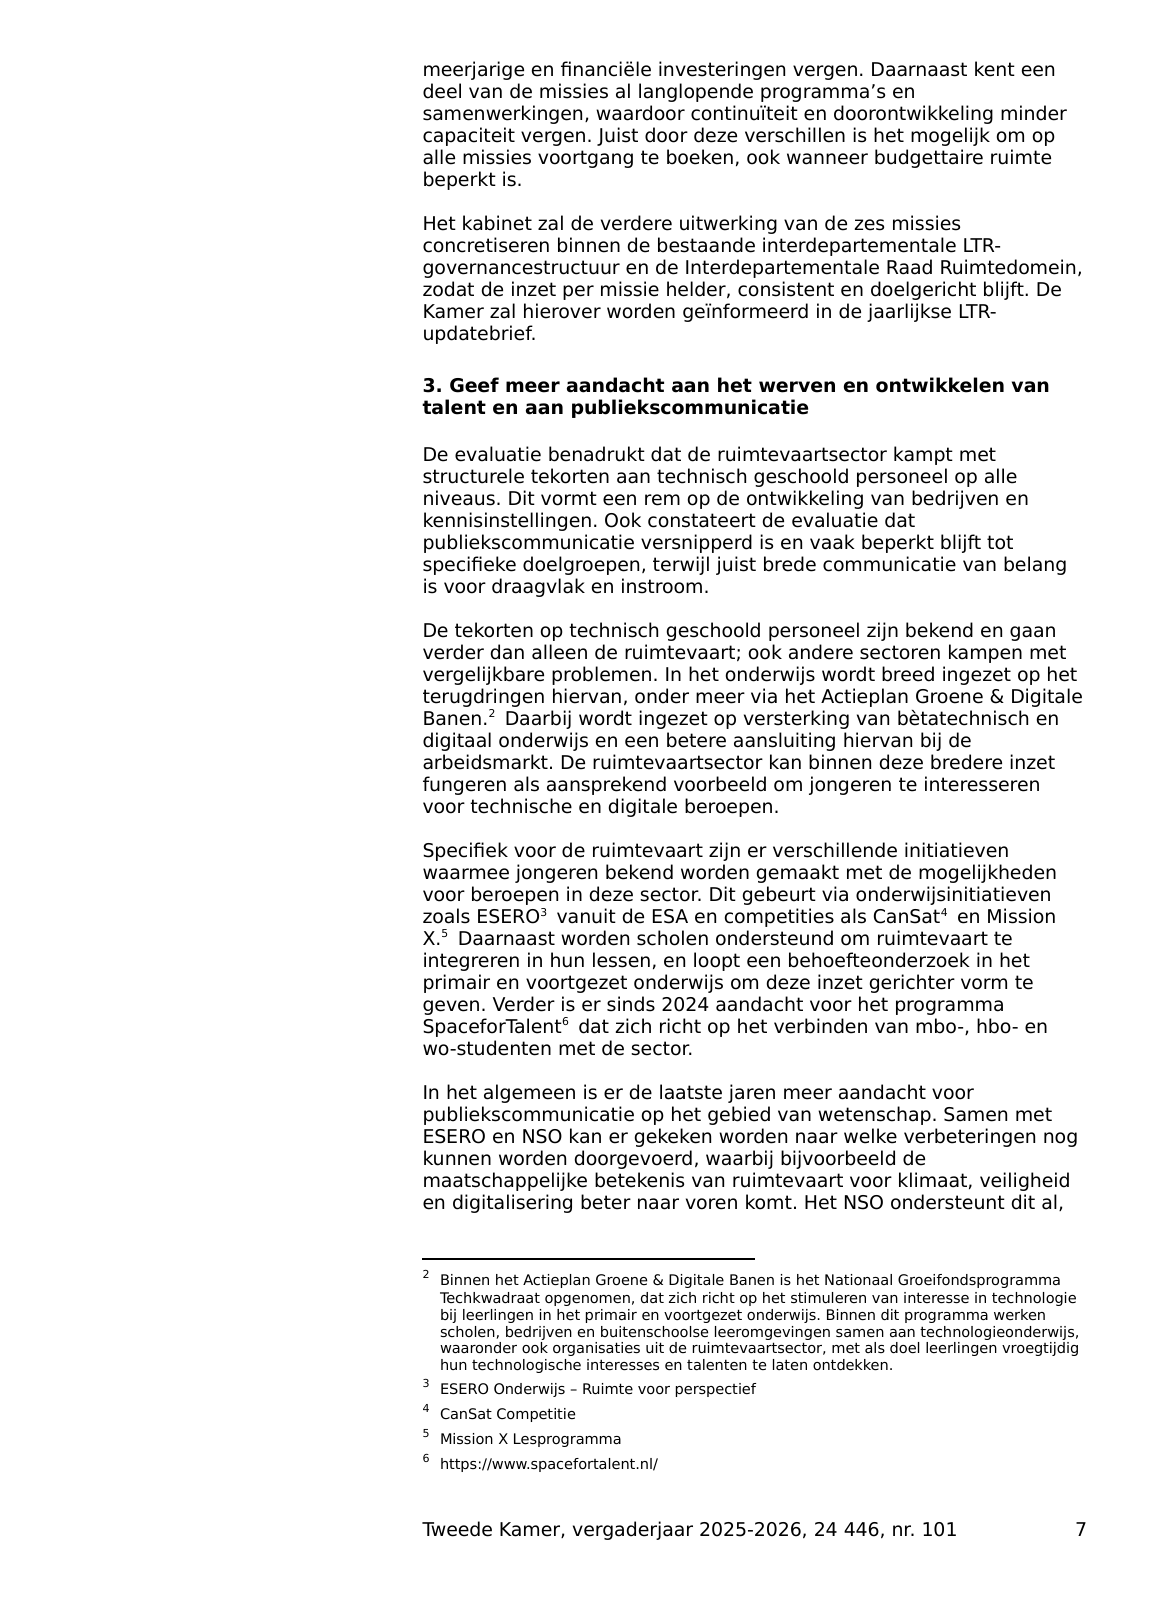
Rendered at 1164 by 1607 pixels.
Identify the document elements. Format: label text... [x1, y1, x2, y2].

text meerjarige en financiële investeringen vergen. Daarnaast kent een deel van de missies al langlopende programma’s en samenwerkingen, waardoor continuïteit en doorontwikkeling minder capaciteit vergen. Juist door deze verschillen is het mogelijk om op alle missies voortgang te boeken, ook wanneer budgettaire ruimte beperkt is. [422, 59, 1087, 191]
text Binnen het Actieplan Groene & Digitale Banen is het Nationaal Groeifondsprogramma Techkwadraat opgenomen, dat zich richt op het stimuleren van interesse in technologie bij leerlingen in het primair en voortgezet onderwijs. Binnen dit programma werken scholen, bedrijven en buitenschoolse leeromgevingen samen aan technologieonderwijs, waaronder ook organisaties uit de ruimtevaartsector, met als doel leerlingen vroegtijdig hun technologische interesses en talenten te laten ontdekken. [422, 1268, 1087, 1374]
text Mission X Lesprogramma [422, 1427, 1087, 1449]
text ESERO Onderwijs – Ruimte voor perspectief [422, 1377, 1087, 1399]
text CanSat Competitie [422, 1402, 1087, 1424]
text In het algemeen is er de laatste jaren meer aandacht voor publiekscommunicatie op het gebied van wetenschap. Samen met ESERO en NSO kan er gekeken worden naar welke verbeteringen nog kunnen worden doorgevoerd, waarbij bijvoorbeeld de maatschappelijke betekenis van ruimtevaart voor klimaat, veiligheid en digitalisering beter naar voren komt. Het NSO ondersteunt dit al, [422, 1082, 1087, 1214]
text https://www.spacefortalent.nl/ [422, 1452, 1087, 1474]
subtitle 3. Geef meer aandacht aan het werven en ontwikkelen van talent en aan publiekscommunicatie [422, 375, 1087, 419]
text Het kabinet zal de verdere uitwerking van de zes missies concretiseren binnen de bestaande interdepartementale LTR-governancestructuur en de Interdepartementale Raad Ruimtedomein, zodat de inzet per missie helder, consistent en doelgericht blijft. De Kamer zal hierover worden geïnformeerd in de jaarlijkse LTR-updatebrief. [422, 213, 1087, 345]
text De tekorten op technisch geschoold personeel zijn bekend en gaan verder dan alleen de ruimtevaart; ook andere sectoren kampen met vergelijkbare problemen. In het onderwijs wordt breed ingezet op het terugdringen hiervan, onder meer via het Actieplan Groene & Digitale Banen. Daarbij wordt ingezet op versterking van bètatechnisch en digitaal onderwijs en een betere aansluiting hiervan bij de arbeidsmarkt. De ruimtevaartsector kan binnen deze bredere inzet fungeren als aansprekend voorbeeld om jongeren te interesseren voor technische en digitale beroepen. [422, 620, 1087, 818]
text Specifiek voor de ruimtevaart zijn er verschillende initiatieven waarmee jongeren bekend worden gemaakt met de mogelijkheden voor beroepen in deze sector. Dit gebeurt via onderwijsinitiatieven zoals ESERO vanuit de ESA en competities als CanSat en Mission X. Daarnaast worden scholen ondersteund om ruimtevaart te integreren in hun lessen, en loopt een behoefteonderzoek in het primair en voortgezet onderwijs om deze inzet gerichter vorm te geven. Verder is er sinds 2024 aandacht voor het programma SpaceforTalent dat zich richt op het verbinden van mbo-, hbo- en wo-studenten met de sector. [422, 840, 1087, 1060]
text De evaluatie benadrukt dat de ruimtevaartsector kampt met structurele tekorten aan technisch geschoold personeel op alle niveaus. Dit vormt een rem op de ontwikkeling van bedrijven en kennisinstellingen. Ook constateert de evaluatie dat publiekscommunicatie versnipperd is en vaak beperkt blijft tot specifieke doelgroepen, terwijl juist brede communicatie van belang is voor draagvlak en instroom. [422, 444, 1087, 598]
